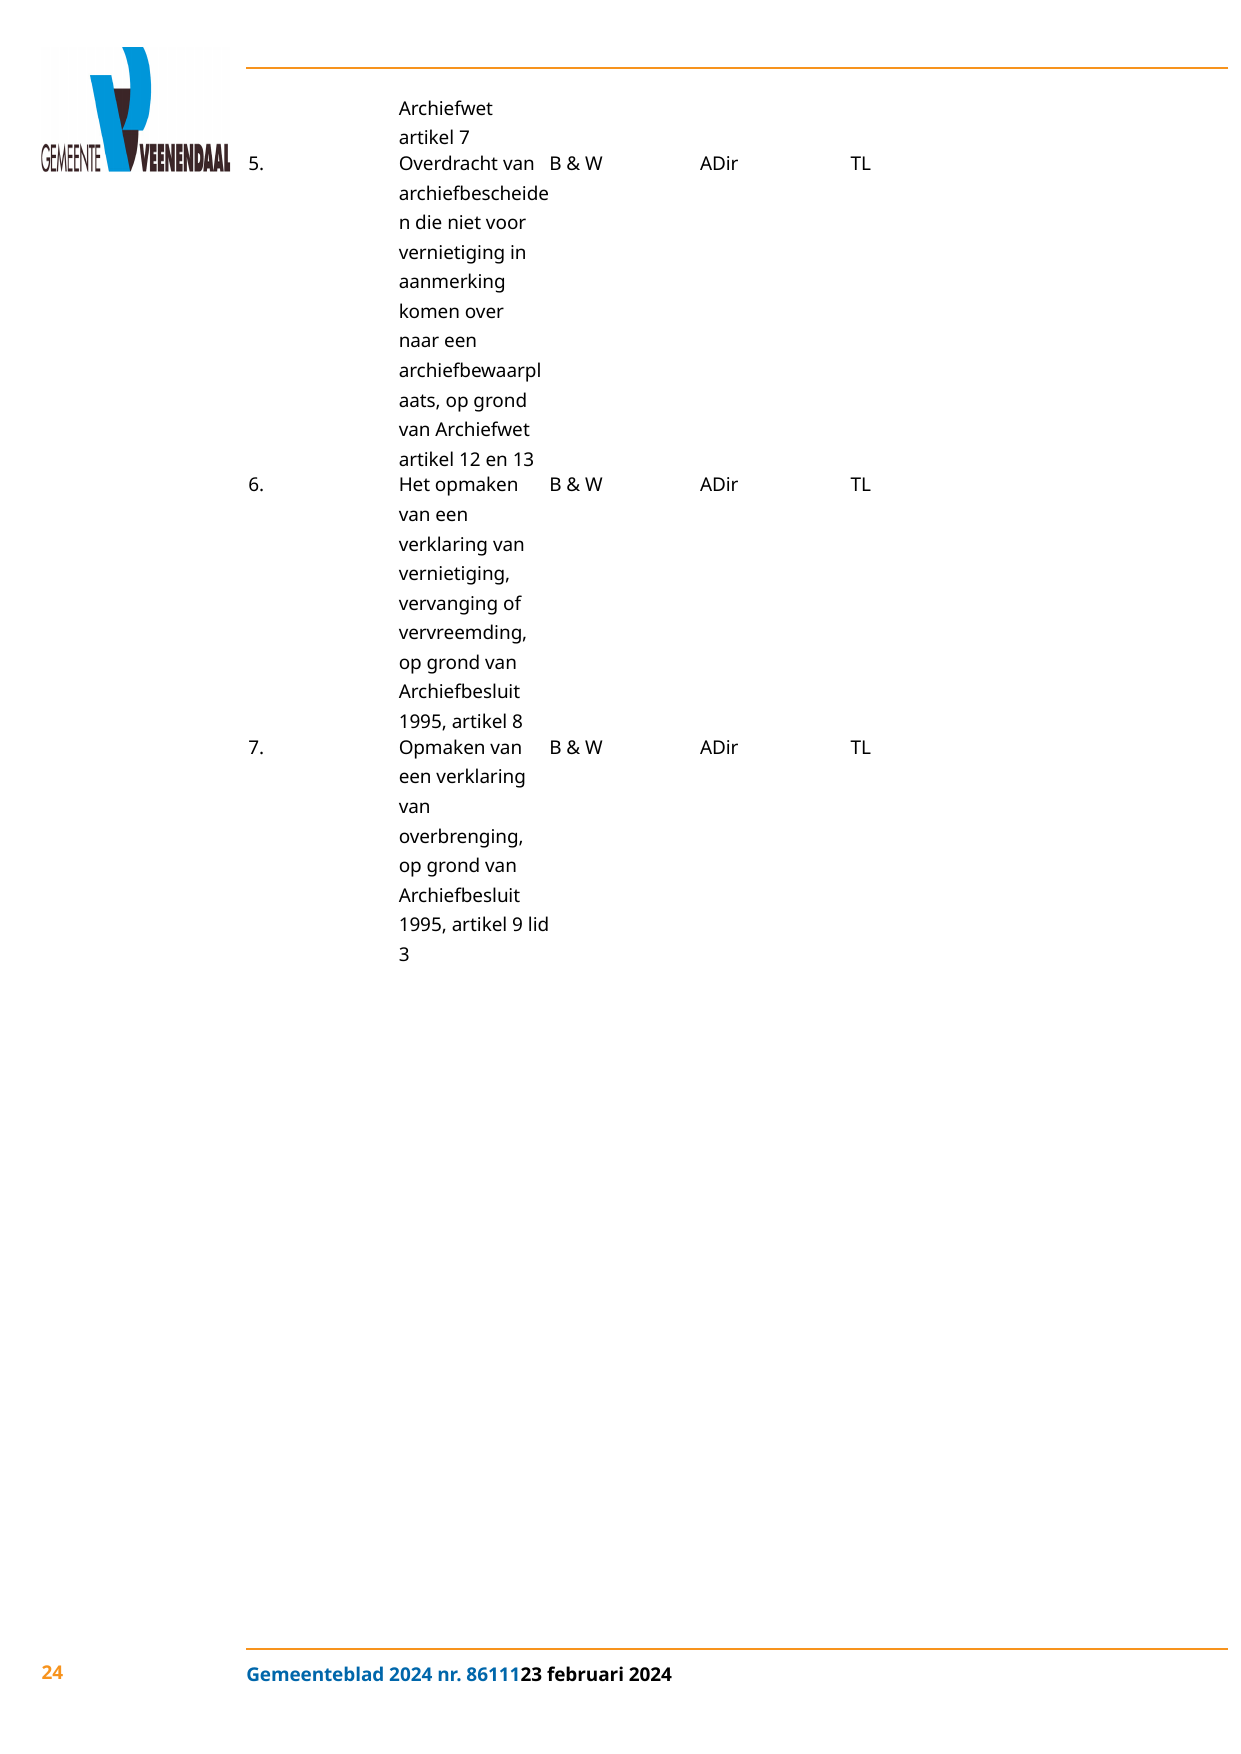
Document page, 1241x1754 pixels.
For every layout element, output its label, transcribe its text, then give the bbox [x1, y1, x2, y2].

table_cell Het opmaken van een verklaring van vernietiging, vervanging of vervreemding, op grond van Archiefbesluit 1995, artikel 8 [399, 472, 549, 734]
table_cell TL [850, 150, 1001, 472]
table_cell TL [850, 734, 1001, 967]
table_cell [1001, 472, 1152, 734]
table_cell B & W [549, 472, 700, 734]
table_cell [1001, 734, 1152, 967]
table_cell [248, 150, 398, 472]
picture [41, 47, 130, 172]
table_cell [1001, 150, 1152, 472]
table_cell Archiefwet artikel 7 [399, 95, 549, 150]
table_cell Opmaken van een verklaring van overbrenging, op grond van Archiefbesluit 1995, artikel 9 lid 3 [399, 734, 549, 967]
table_cell [850, 95, 1001, 150]
table_cell TL [850, 472, 1001, 734]
table_cell Overdracht van archiefbescheiden die niet voor vernietiging in aanmerking komen over naar een archiefbewaarplaats, op grond van Archiefwet artikel 12 en 13 [399, 150, 549, 472]
table_cell [248, 734, 398, 967]
table_cell B & W [549, 150, 700, 472]
table_cell ADir [700, 734, 850, 967]
table_cell [700, 95, 850, 150]
table_cell ADir [700, 472, 850, 734]
table_cell B & W [549, 734, 700, 967]
table_cell [248, 472, 398, 734]
table_cell ADir [700, 150, 850, 472]
table_cell [549, 95, 700, 150]
table_cell [1001, 95, 1152, 150]
picture [123, 47, 231, 172]
table_cell [248, 95, 398, 150]
